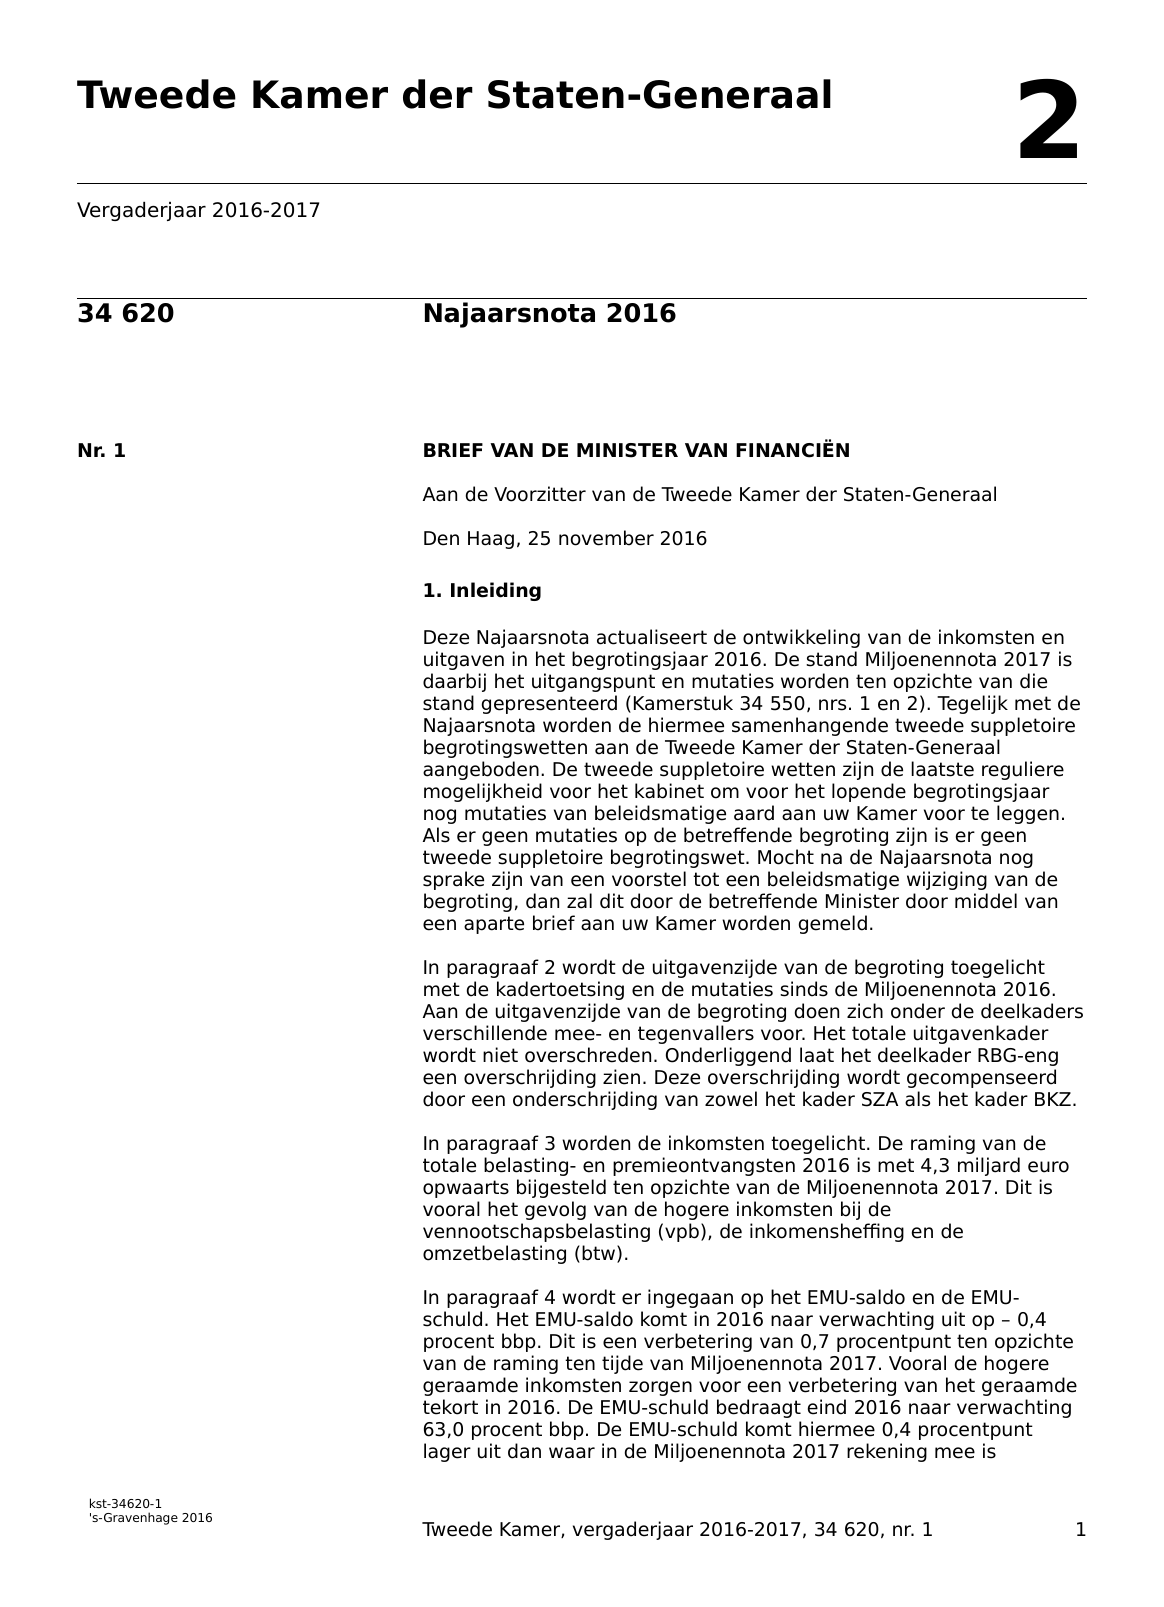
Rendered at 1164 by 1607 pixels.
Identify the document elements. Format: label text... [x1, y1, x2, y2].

text 's-Gravenhage 2016 [88, 1511, 323, 1525]
text kst-34620-1 [88, 1497, 323, 1511]
text In paragraaf 4 wordt er ingegaan op het EMU-saldo en de EMU-schuld. Het EMU-saldo komt in 2016 naar verwachting uit op – 0,4 procent bbp. Dit is een verbetering van 0,7 procentpunt ten opzichte van de raming ten tijde van Miljoenennota 2017. Vooral de hogere geraamde inkomsten zorgen voor een verbetering van het geraamde tekort in 2016. De EMU-schuld bedraagt eind 2016 naar verwachting 63,0 procent bbp. De EMU-schuld komt hiermee 0,4 procentpunt lager uit dan waar in de Miljoenennota 2017 rekening mee is [422, 1287, 1087, 1463]
table_header 2 [886, 59, 1087, 183]
subtitle Nr. 1 BRIEF VAN DE MINISTER VAN FINANCIËN [77, 440, 1087, 462]
text Den Haag, 25 november 2016 [422, 528, 1087, 550]
text In paragraaf 2 wordt de uitgavenzijde van de begroting toegelicht met de kadertoetsing en de mutaties sinds de Miljoenennota 2016. Aan de uitgavenzijde van de begroting doen zich onder de deelkaders verschillende mee- en tegenvallers voor. Het totale uitgavenkader wordt niet overschreden. Onderliggend laat het deelkader RBG-eng een overschrijding zien. Deze overschrijding wordt gecompenseerd door een onderschrijding van zowel het kader SZA als het kader BKZ. [422, 957, 1087, 1111]
text In paragraaf 3 worden de inkomsten toegelicht. De raming van de totale belasting- en premieontvangsten 2016 is met 4,3 miljard euro opwaarts bijgesteld ten opzichte van de Miljoenennota 2017. Dit is vooral het gevolg van de hogere inkomsten bij de vennootschapsbelasting (vpb), de inkomensheffing en de omzetbelasting (btw). [422, 1133, 1087, 1265]
subtitle 1. Inleiding [422, 580, 1087, 602]
table_cell Vergaderjaar 2016-2017 [77, 184, 1087, 298]
subtitle 34 620 Najaarsnota 2016 [77, 299, 1087, 329]
text Deze Najaarsnota actualiseert de ontwikkeling van de inkomsten en uitgaven in het begrotingsjaar 2016. De stand Miljoenennota 2017 is daarbij het uitgangspunt en mutaties worden ten opzichte van die stand gepresenteerd (Kamerstuk 34 550, nrs. 1 en 2). Tegelijk met de Najaarsnota worden de hiermee samenhangende tweede suppletoire begrotingswetten aan de Tweede Kamer der Staten-Generaal aangeboden. De tweede suppletoire wetten zijn de laatste reguliere mogelijkheid voor het kabinet om voor het lopende begrotingsjaar nog mutaties van beleidsmatige aard aan uw Kamer voor te leggen. Als er geen mutaties op de betreffende begroting zijn is er geen tweede suppletoire begrotingswet. Mocht na de Najaarsnota nog sprake zijn van een voorstel tot een beleidsmatige wijziging van de begroting, dan zal dit door de betreffende Minister door middel van een aparte brief aan uw Kamer worden gemeld. [422, 627, 1087, 935]
text Aan de Voorzitter van de Tweede Kamer der Staten-Generaal [422, 484, 1087, 506]
table_header Tweede Kamer der Staten-Generaal [77, 59, 886, 183]
